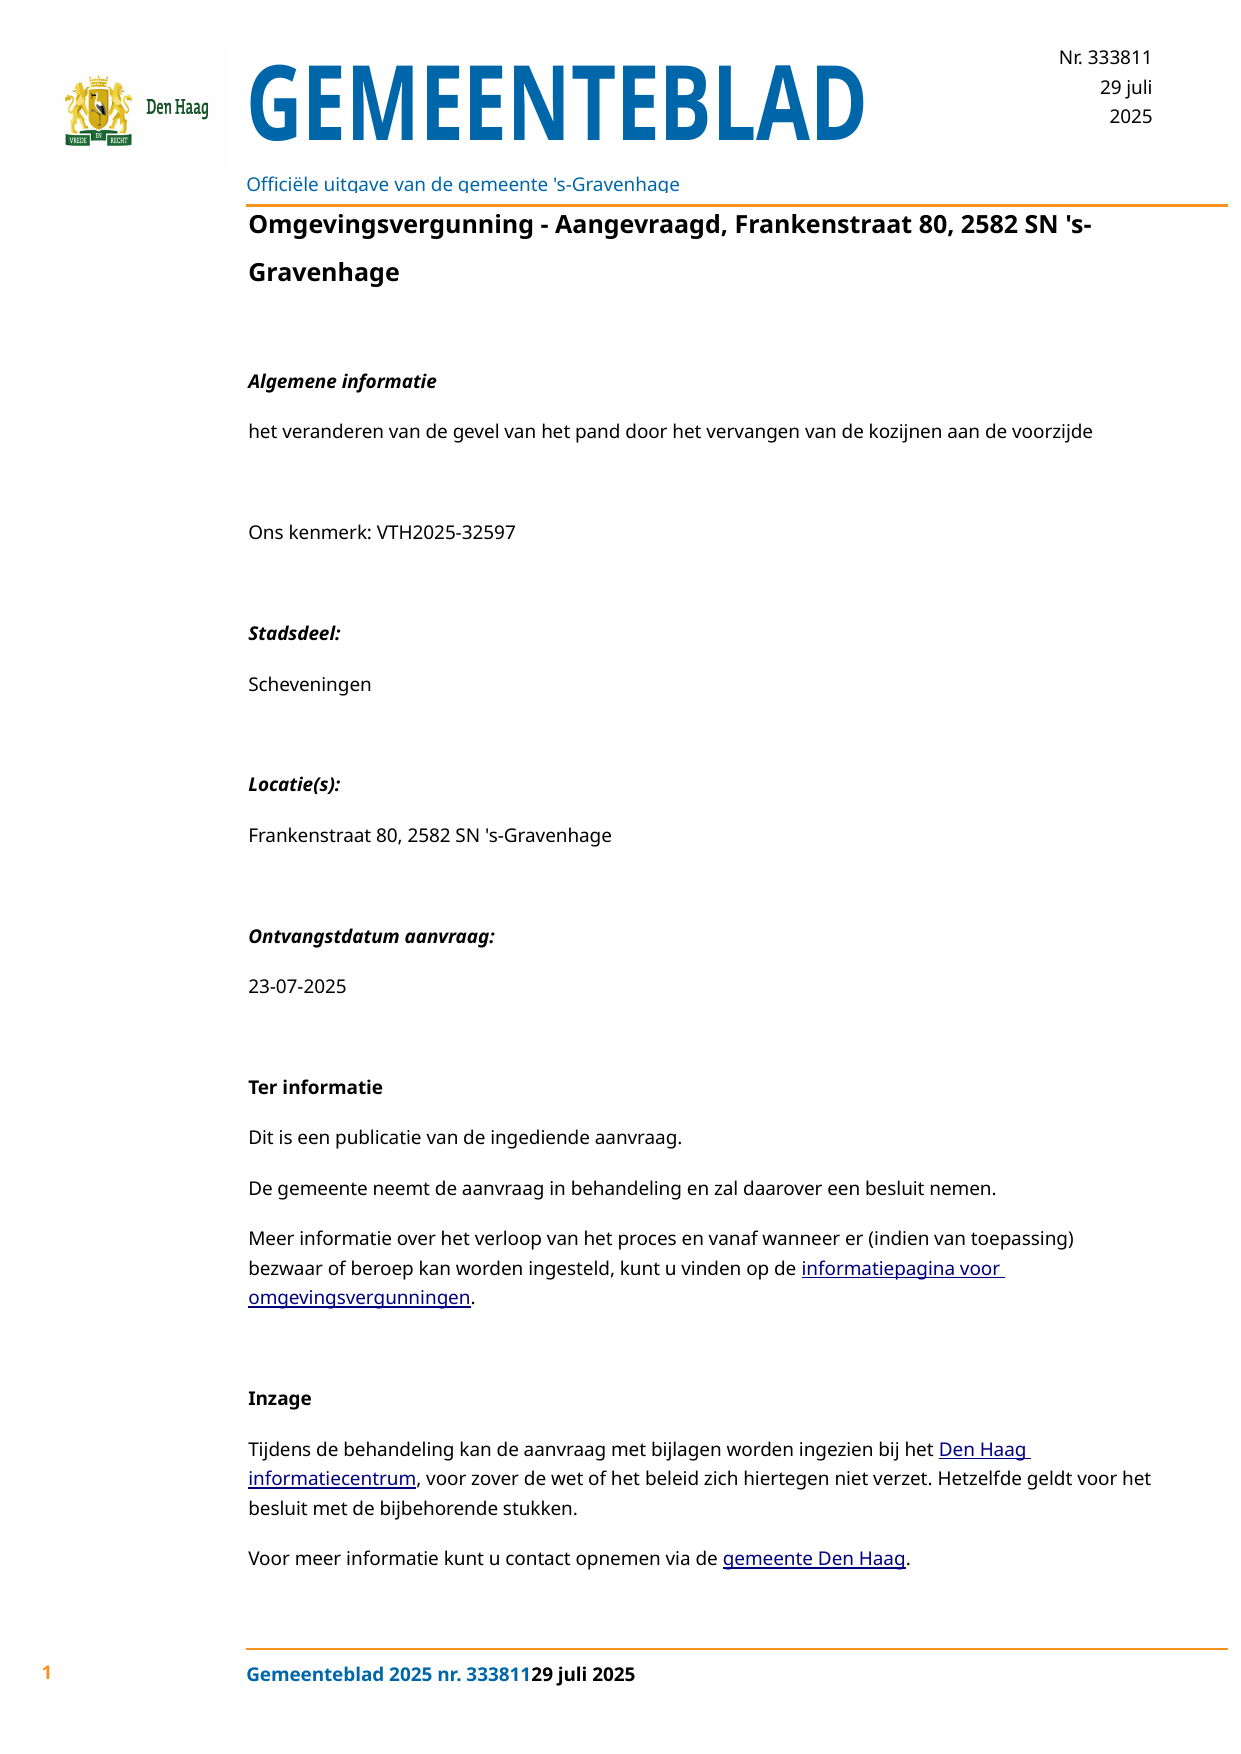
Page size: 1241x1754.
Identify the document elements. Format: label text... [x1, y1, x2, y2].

text Voor meer informatie kunt u contact opnemen via de gemeente Den Haag. [248, 1545, 1152, 1571]
text Ons kenmerk: VTH2025-32597 [248, 519, 1152, 545]
text Meer informatie over het verloop van het proces en vanaf wanneer er (indien van toepassing) bezwaar of beroep kan worden ingesteld, kunt u vinden op de informatiepagina voor omgevingsvergunningen. [248, 1225, 1152, 1310]
text Ter informatie [248, 1074, 1152, 1100]
text De gemeente neemt de aanvraag in behandeling en zal daarover een besluit nemen. [248, 1175, 1152, 1201]
text Inzage [248, 1385, 1152, 1411]
text Ontvangstdatum aanvraag: [248, 923, 1152, 949]
text Locatie(s): [248, 772, 1152, 797]
text Omgevingsvergunning - Aangevraagd, Frankenstraat 80, 2582 SN 's-Gravenhage [248, 207, 1152, 288]
text Frankenstraat 80, 2582 SN 's-Gravenhage [248, 822, 1152, 848]
text Dit is een publicatie van de ingediende aanvraag. [248, 1124, 1152, 1150]
picture [41, 47, 231, 172]
text het veranderen van de gevel van het pand door het vervangen van de kozijnen aan de voorzijde [248, 419, 1152, 444]
text Tijdens de behandeling kan de aanvraag met bijlagen worden ingezien bij het Den Haag informatiecentrum, voor zover de wet of het beleid zich hiertegen niet verzet. Hetzelfde geldt voor het besluit met de bijbehorende stukken. [248, 1436, 1152, 1521]
text Stadsdeel: [248, 620, 1152, 646]
text Scheveningen [248, 671, 1152, 697]
text Algemene informatie [248, 368, 1152, 394]
text 23-07-2025 [248, 973, 1152, 999]
